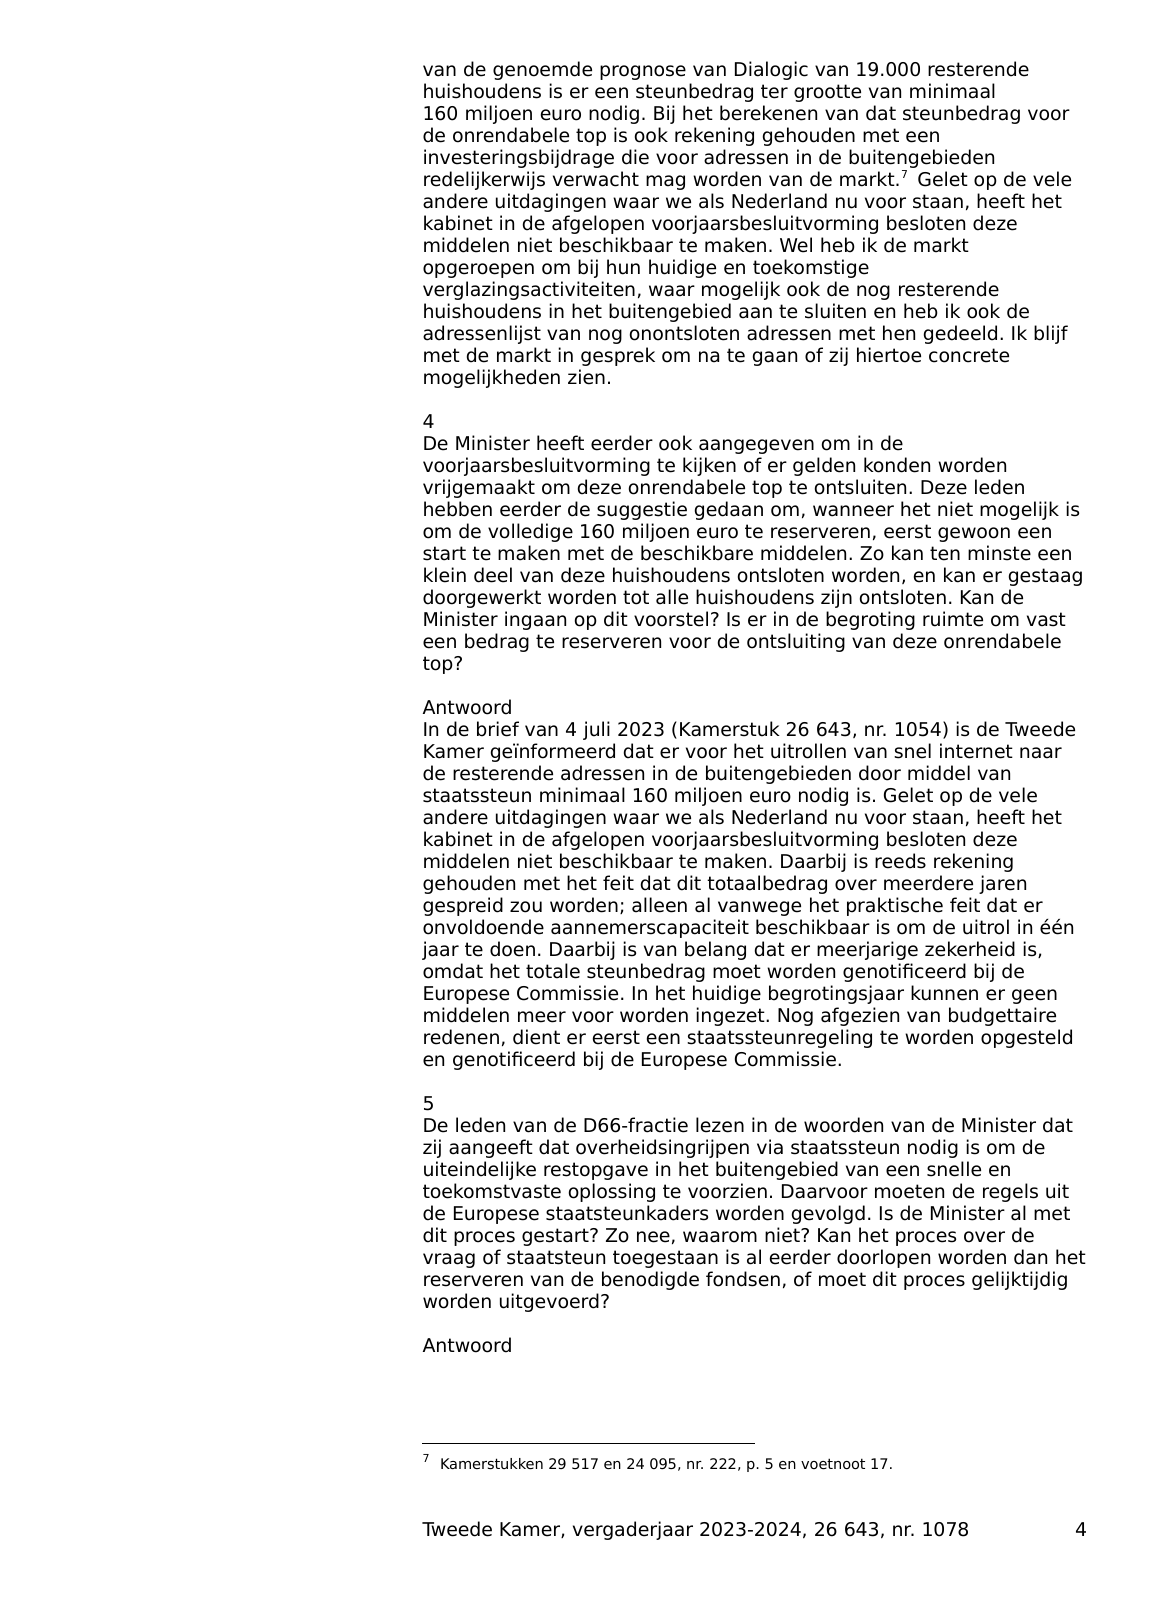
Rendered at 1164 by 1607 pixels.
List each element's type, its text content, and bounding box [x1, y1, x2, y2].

text De Minister heeft eerder ook aangegeven om in de voorjaarsbesluitvorming te kijken of er gelden konden worden vrijgemaakt om deze onrendabele top te ontsluiten. Deze leden hebben eerder de suggestie gedaan om, wanneer het niet mogelijk is om de volledige 160 miljoen euro te reserveren, eerst gewoon een start te maken met de beschikbare middelen. Zo kan ten minste een klein deel van deze huishoudens ontsloten worden, en kan er gestaag doorgewerkt worden tot alle huishoudens zijn ontsloten. Kan de Minister ingaan op dit voorstel? Is er in de begroting ruimte om vast een bedrag te reserveren voor de ontsluiting van deze onrendabele top? [422, 433, 1087, 675]
text In de brief van 4 juli 2023 (Kamerstuk 26 643, nr. 1054) is de Tweede Kamer geïnformeerd dat er voor het uitrollen van snel internet naar de resterende adressen in de buitengebieden door middel van staatssteun minimaal 160 miljoen euro nodig is. Gelet op de vele andere uitdagingen waar we als Nederland nu voor staan, heeft het kabinet in de afgelopen voorjaarsbesluitvorming besloten deze middelen niet beschikbaar te maken. Daarbij is reeds rekening gehouden met het feit dat dit totaalbedrag over meerdere jaren gespreid zou worden; alleen al vanwege het praktische feit dat er onvoldoende aannemerscapaciteit beschikbaar is om de uitrol in één jaar te doen. Daarbij is van belang dat er meerjarige zekerheid is, omdat het totale steunbedrag moet worden genotificeerd bij de Europese Commissie. In het huidige begrotingsjaar kunnen er geen middelen meer voor worden ingezet. Nog afgezien van budgettaire redenen, dient er eerst een staatssteunregeling te worden opgesteld en genotificeerd bij de Europese Commissie. [422, 719, 1087, 1071]
text 5 [422, 1093, 1087, 1115]
text Antwoord [422, 1335, 1087, 1357]
text 4 [422, 411, 1087, 433]
text De leden van de D66-fractie lezen in de woorden van de Minister dat zij aangeeft dat overheidsingrijpen via staatssteun nodig is om de uiteindelijke restopgave in het buitengebied van een snelle en toekomstvaste oplossing te voorzien. Daarvoor moeten de regels uit de Europese staatsteunkaders worden gevolgd. Is de Minister al met dit proces gestart? Zo nee, waarom niet? Kan het proces over de vraag of staatsteun toegestaan is al eerder doorlopen worden dan het reserveren van de benodigde fondsen, of moet dit proces gelijktijdig worden uitgevoerd? [422, 1115, 1087, 1312]
text van de genoemde prognose van Dialogic van 19.000 resterende huishoudens is er een steunbedrag ter grootte van minimaal 160 miljoen euro nodig. Bij het berekenen van dat steunbedrag voor de onrendabele top is ook rekening gehouden met een investeringsbijdrage die voor adressen in de buitengebieden redelijkerwijs verwacht mag worden van de markt. Gelet op de vele andere uitdagingen waar we als Nederland nu voor staan, heeft het kabinet in de afgelopen voorjaarsbesluitvorming besloten deze middelen niet beschikbaar te maken. Wel heb ik de markt opgeroepen om bij hun huidige en toekomstige verglazingsactiviteiten, waar mogelijk ook de nog resterende huishoudens in het buitengebied aan te sluiten en heb ik ook de adressenlijst van nog onontsloten adressen met hen gedeeld. Ik blijf met de markt in gesprek om na te gaan of zij hiertoe concrete mogelijkheden zien. [422, 59, 1087, 389]
text Kamerstukken 29 517 en 24 095, nr. 222, p. 5 en voetnoot 17. [422, 1452, 1087, 1474]
text Antwoord [422, 697, 1087, 719]
